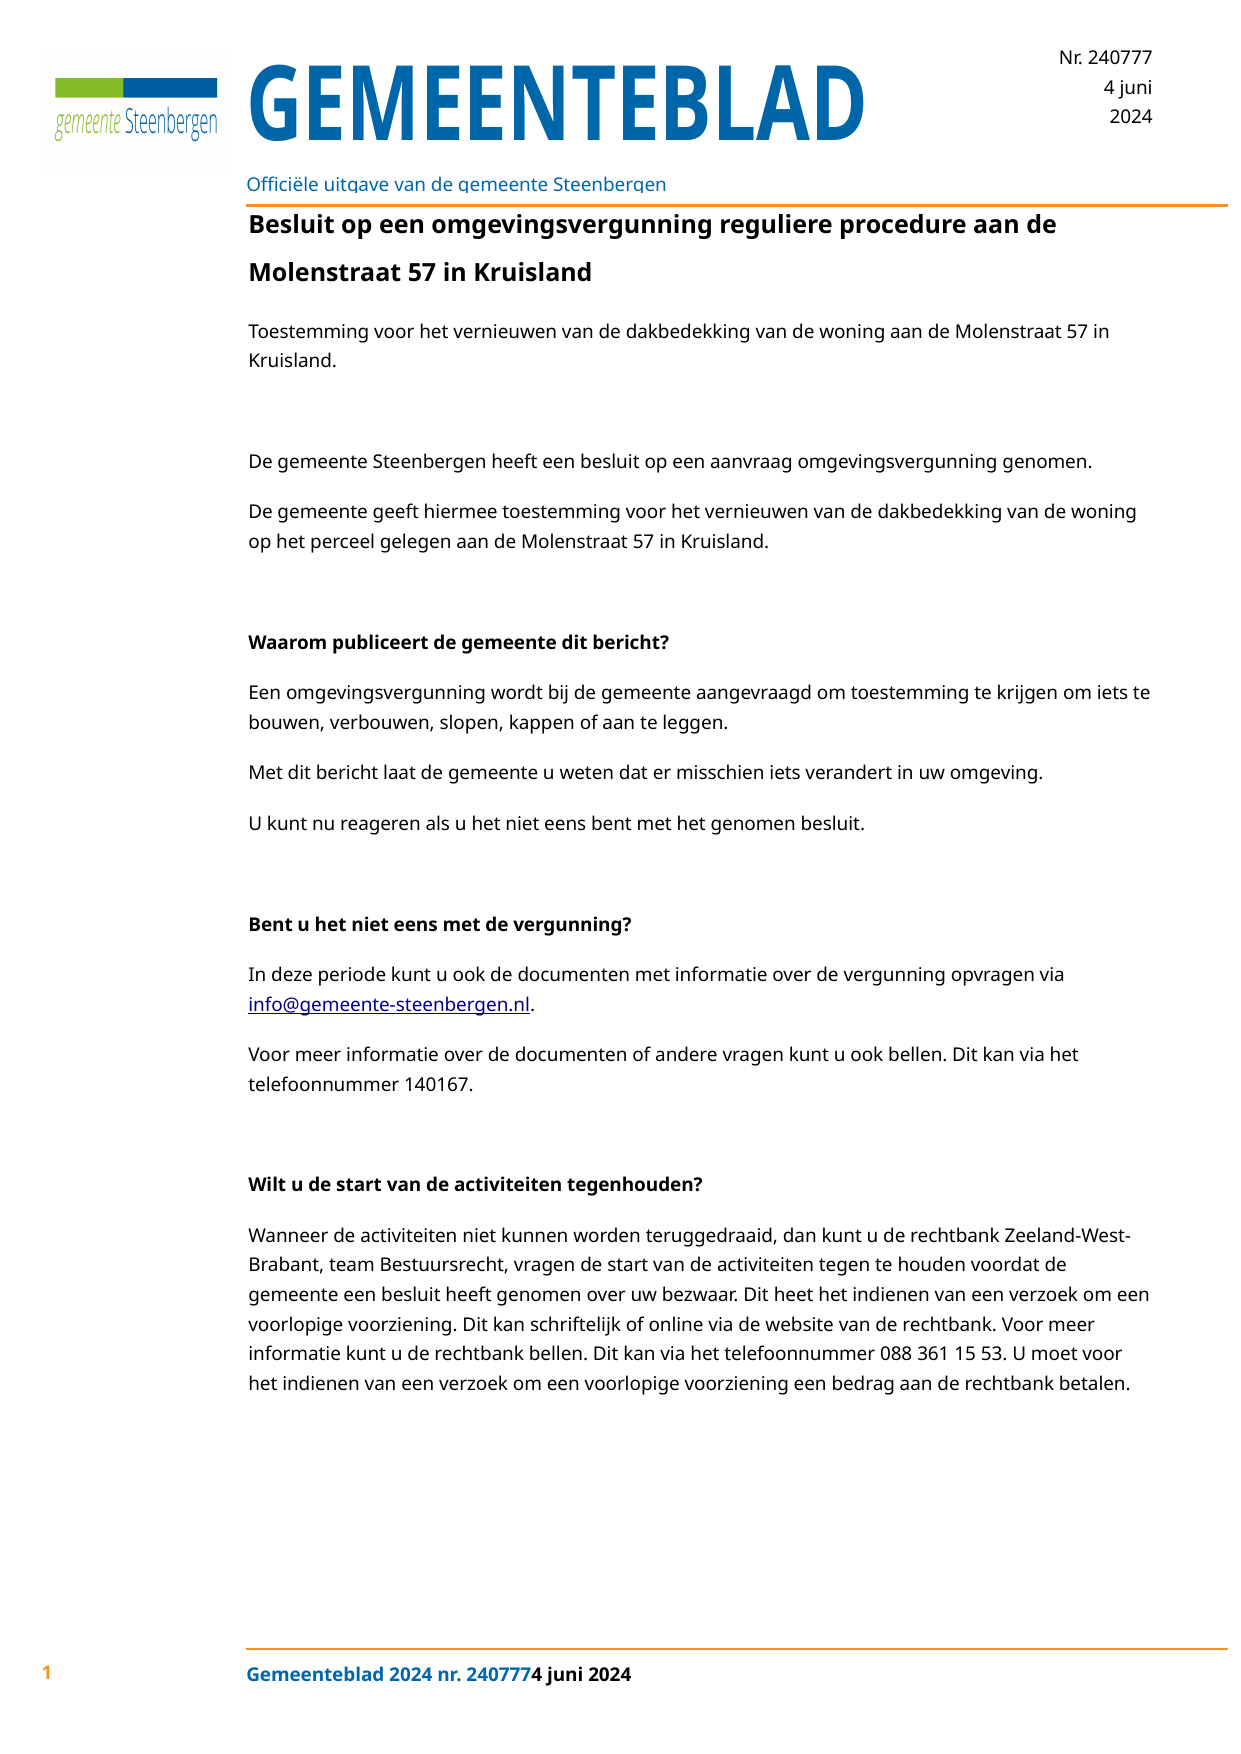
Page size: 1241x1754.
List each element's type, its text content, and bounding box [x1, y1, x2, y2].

text De gemeente Steenbergen heeft een besluit op een aanvraag omgevingsvergunning genomen. [248, 448, 1152, 474]
text Wilt u de start van de activiteiten tegenhouden? [248, 1172, 1152, 1197]
text Bent u het niet eens met de vergunning? [248, 911, 1152, 937]
text Een omgevingsvergunning wordt bij de gemeente aangevraagd om toestemming te krijgen om iets te bouwen, verbouwen, slopen, kappen of aan te leggen. [248, 679, 1152, 735]
text Waarom publiceert de gemeente dit bericht? [248, 629, 1152, 655]
text Voor meer informatie over de documenten of andere vragen kunt u ook bellen. Dit kan via het telefoonnummer 140167. [248, 1041, 1152, 1097]
text Met dit bericht laat de gemeente u weten dat er misschien iets verandert in uw omgeving. [248, 759, 1152, 785]
text U kunt nu reageren als u het niet eens bent met het genomen besluit. [248, 810, 1152, 836]
text In deze periode kunt u ook de documenten met informatie over de vergunning opvragen via info@gemeente-steenbergen.nl. [248, 961, 1152, 1017]
text Toestemming voor het vernieuwen van de dakbedekking van de woning aan de Molenstraat 57 in Kruisland. [248, 318, 1152, 373]
text De gemeente geeft hiermee toestemming voor het vernieuwen van de dakbedekking van de woning op het perceel gelegen aan de Molenstraat 57 in Kruisland. [248, 499, 1152, 554]
picture [41, 47, 231, 172]
text Wanneer de activiteiten niet kunnen worden teruggedraaid, dan kunt u de rechtbank Zeeland-West-Brabant, team Bestuursrecht, vragen de start van de activiteiten tegen te houden voordat de gemeente een besluit heeft genomen over uw bezwaar. Dit heet het indienen van een verzoek om een voorlopige voorziening. Dit kan schriftelijk of online via de website van de rechtbank. Voor meer informatie kunt u de rechtbank bellen. Dit kan via het telefoonnummer 088 361 15 53. U moet voor het indienen van een verzoek om een voorlopige voorziening een bedrag aan de rechtbank betalen. [248, 1222, 1152, 1396]
text Besluit op een omgevingsvergunning reguliere procedure aan de Molenstraat 57 in Kruisland [248, 207, 1152, 288]
